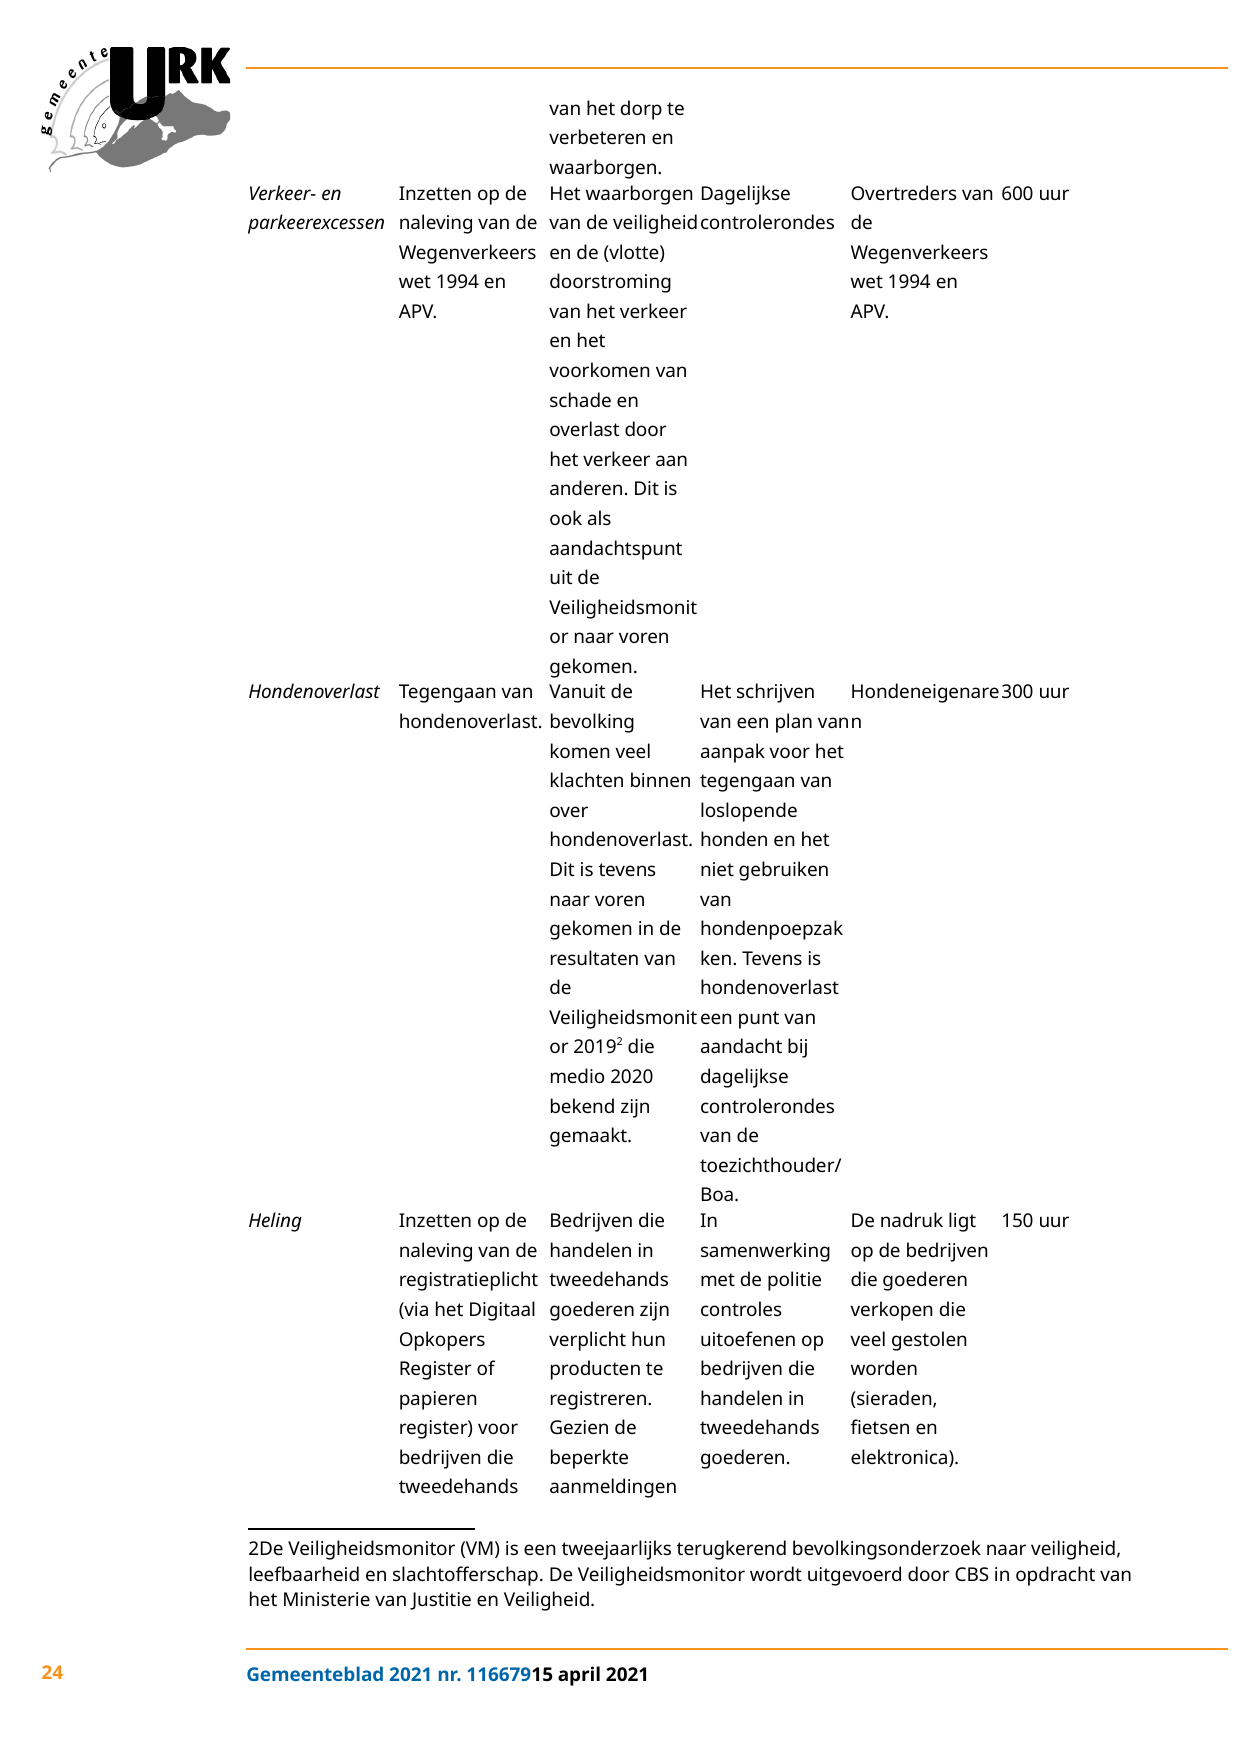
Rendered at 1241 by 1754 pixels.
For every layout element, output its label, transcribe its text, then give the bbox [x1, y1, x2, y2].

table_cell 150 uur [1001, 1208, 1152, 1499]
table_cell De nadruk ligt op de bedrijven die goederen verkopen die veel gestolen worden (sieraden, fietsen en elektronica). [850, 1208, 1001, 1499]
table_cell Overtreders van de Wegenverkeerswet 1994 en APV. [850, 180, 1001, 679]
table_cell Heling [248, 1208, 398, 1499]
table_cell Dagelijkse controlerondes [700, 180, 850, 679]
table_cell 600 uur [1001, 180, 1152, 679]
table_cell Inzetten op de naleving van de registratieplicht (via het Digitaal Opkopers Register of papieren register) voor bedrijven die tweedehands [399, 1208, 549, 1499]
table_cell [248, 95, 398, 180]
table_cell [1001, 95, 1152, 180]
table_cell Verkeer- en parkeerexcessen [248, 180, 398, 679]
table_cell Bedrijven die handelen in tweedehands goederen zijn verplicht hun producten te registreren. Gezien de beperkte aanmeldingen [549, 1208, 700, 1499]
table_cell van het dorp te verbeteren en waarborgen. [549, 95, 700, 180]
table_cell Hondeneigenaren [850, 679, 1001, 1207]
table_cell Hondenoverlast [248, 679, 398, 1207]
picture [41, 47, 231, 172]
table_cell [850, 95, 1001, 180]
table_cell Tegengaan van hondenoverlast. [399, 679, 549, 1207]
table_cell In samenwerking met de politie controles uitoefenen op bedrijven die handelen in tweedehands goederen. [700, 1208, 850, 1499]
table_cell Het schrijven van een plan van aanpak voor het tegengaan van loslopende honden en het niet gebruiken van hondenpoepzakken. Tevens is hondenoverlast een punt van aandacht bij dagelijkse controlerondes van de toezichthouder/Boa. [700, 679, 850, 1207]
table_cell Inzetten op de naleving van de Wegenverkeerswet 1994 en APV. [399, 180, 549, 679]
table_cell [700, 95, 850, 180]
table_cell Vanuit de bevolking komen veel klachten binnen over hondenoverlast. Dit is tevens naar voren gekomen in de resultaten van de Veiligheidsmonitor 2019 die medio 2020 bekend zijn gemaakt. [549, 679, 700, 1207]
table_cell 300 uur [1001, 679, 1152, 1207]
table_cell [399, 95, 549, 180]
table_cell Het waarborgen van de veiligheid en de (vlotte) doorstroming van het verkeer en het voorkomen van schade en overlast door het verkeer aan anderen. Dit is ook als aandachtspunt uit de Veiligheidsmonitor naar voren gekomen. [549, 180, 700, 679]
